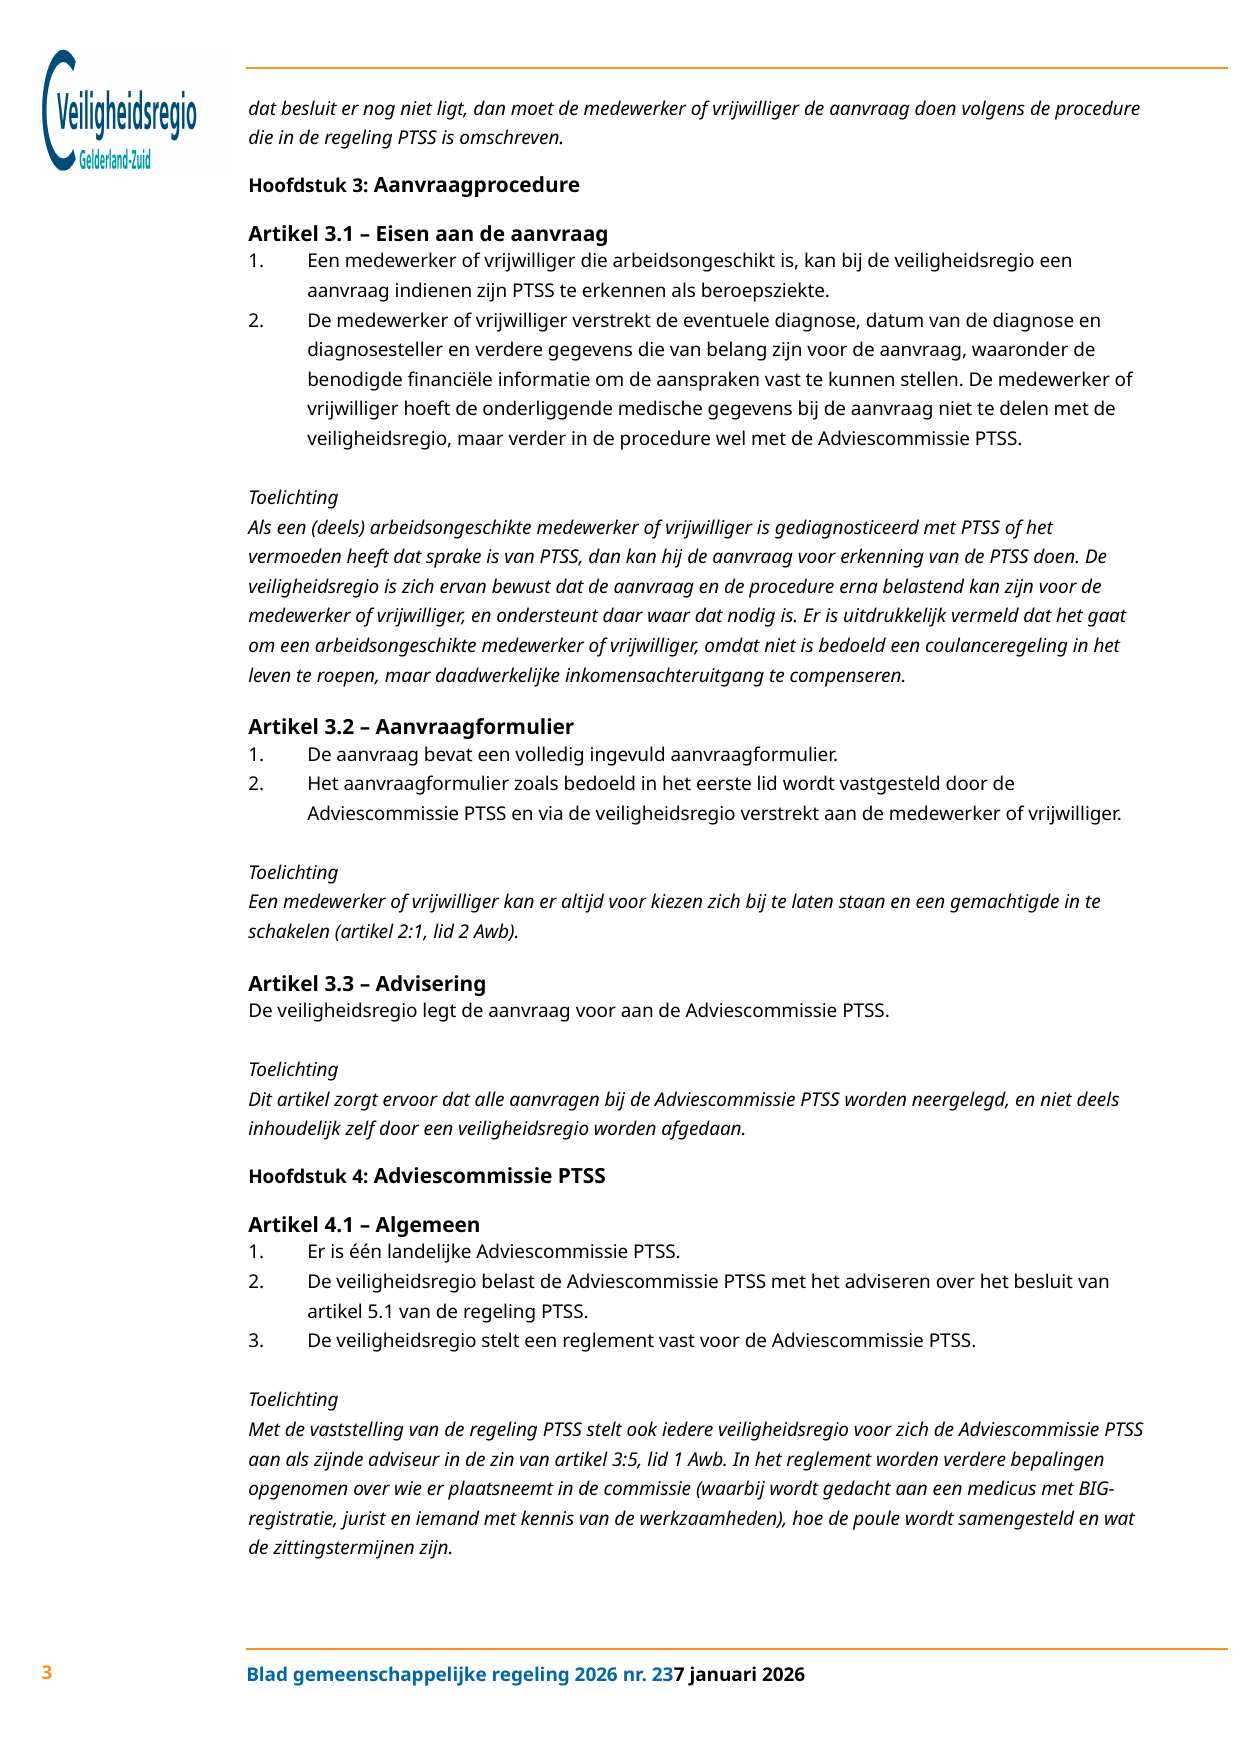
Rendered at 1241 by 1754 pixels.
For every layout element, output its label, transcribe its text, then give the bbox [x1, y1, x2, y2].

list De medewerker of vrijwilliger verstrekt de eventuele diagnose, datum van de diagnose en diagnosesteller en verdere gegevens die van belang zijn voor de aanvraag, waaronder de benodigde financiële informatie om de aanspraken vast te kunnen stellen. De medewerker of vrijwilliger hoeft de onderliggende medische gegevens bij de aanvraag niet te delen met de veiligheidsregio, maar verder in de procedure wel met de Adviescommissie PTSS. [248, 307, 1152, 451]
text dat besluit er nog niet ligt, dan moet de medewerker of vrijwilliger de aanvraag doen volgens de procedure die in de regeling PTSS is omschreven. [248, 95, 1152, 150]
list De veiligheidsregio stelt een reglement vast voor de Adviescommissie PTSS. [248, 1327, 1152, 1353]
text Artikel 3.2 – Aanvraagformulier [248, 712, 1152, 741]
text Artikel 3.1 – Eisen aan de aanvraag [248, 219, 1152, 248]
list De veiligheidsregio belast de Adviescommissie PTSS met het adviseren over het besluit van artikel 5.1 van de regeling PTSS. [248, 1268, 1152, 1324]
text Artikel 3.3 – Advisering [248, 969, 1152, 997]
text Toelichting [248, 1387, 1152, 1412]
list Een medewerker of vrijwilliger die arbeidsongeschikt is, kan bij de veiligheidsregio een aanvraag indienen zijn PTSS te erkennen als beroepsziekte. [248, 248, 1152, 303]
text Toelichting [248, 859, 1152, 885]
text Toelichting [248, 484, 1152, 510]
text Hoofdstuk 4: Adviescommissie PTSS [248, 1161, 1152, 1189]
list Het aanvraagformulier zoals bedoeld in het eerste lid wordt vastgesteld door de Adviescommissie PTSS en via de veiligheidsregio verstrekt aan de medewerker of vrijwilliger. [248, 770, 1152, 826]
text De veiligheidsregio legt de aanvraag voor aan de Adviescommissie PTSS. [248, 997, 1152, 1023]
list De aanvraag bevat een volledig ingevuld aanvraagformulier. [248, 741, 1152, 766]
text Hoofdstuk 3: Aanvraagprocedure [248, 170, 1152, 198]
text Met de vaststelling van de regeling PTSS stelt ook iedere veiligheidsregio voor zich de Adviescommissie PTSS aan als zijnde adviseur in de zin van artikel 3:5, lid 1 Awb. In het reglement worden verdere bepalingen opgenomen over wie er plaatsneemt in de commissie (waarbij wordt gedacht aan een medicus met BIG-registratie, jurist en iemand met kennis van de werkzaamheden), hoe de poule wordt samengesteld en wat de zittingstermijnen zijn. [248, 1416, 1152, 1560]
text Als een (deels) arbeidsongeschikte medewerker of vrijwilliger is gediagnosticeerd met PTSS of het vermoeden heeft dat sprake is van PTSS, dan kan hij de aanvraag voor erkenning van de PTSS doen. De veiligheidsregio is zich ervan bewust dat de aanvraag en de procedure erna belastend kan zijn voor de medewerker of vrijwilliger, en ondersteunt daar waar dat nodig is. Er is uitdrukkelijk vermeld dat het gaat om een arbeidsongeschikte medewerker of vrijwilliger, omdat niet is bedoeld een coulanceregeling in het leven te roepen, maar daadwerkelijke inkomensachteruitgang te compenseren. [248, 514, 1152, 688]
text Dit artikel zorgt ervoor dat alle aanvragen bij de Adviescommissie PTSS worden neergelegd, en niet deels inhoudelijk zelf door een veiligheidsregio worden afgedaan. [248, 1086, 1152, 1141]
text Artikel 4.1 – Algemeen [248, 1210, 1152, 1239]
text Toelichting [248, 1056, 1152, 1082]
text Een medewerker of vrijwilliger kan er altijd voor kiezen zich bij te laten staan en een gemachtigde in te schakelen (artikel 2:1, lid 2 Awb). [248, 889, 1152, 944]
list Er is één landelijke Adviescommissie PTSS. [248, 1239, 1152, 1264]
picture [41, 47, 231, 172]
